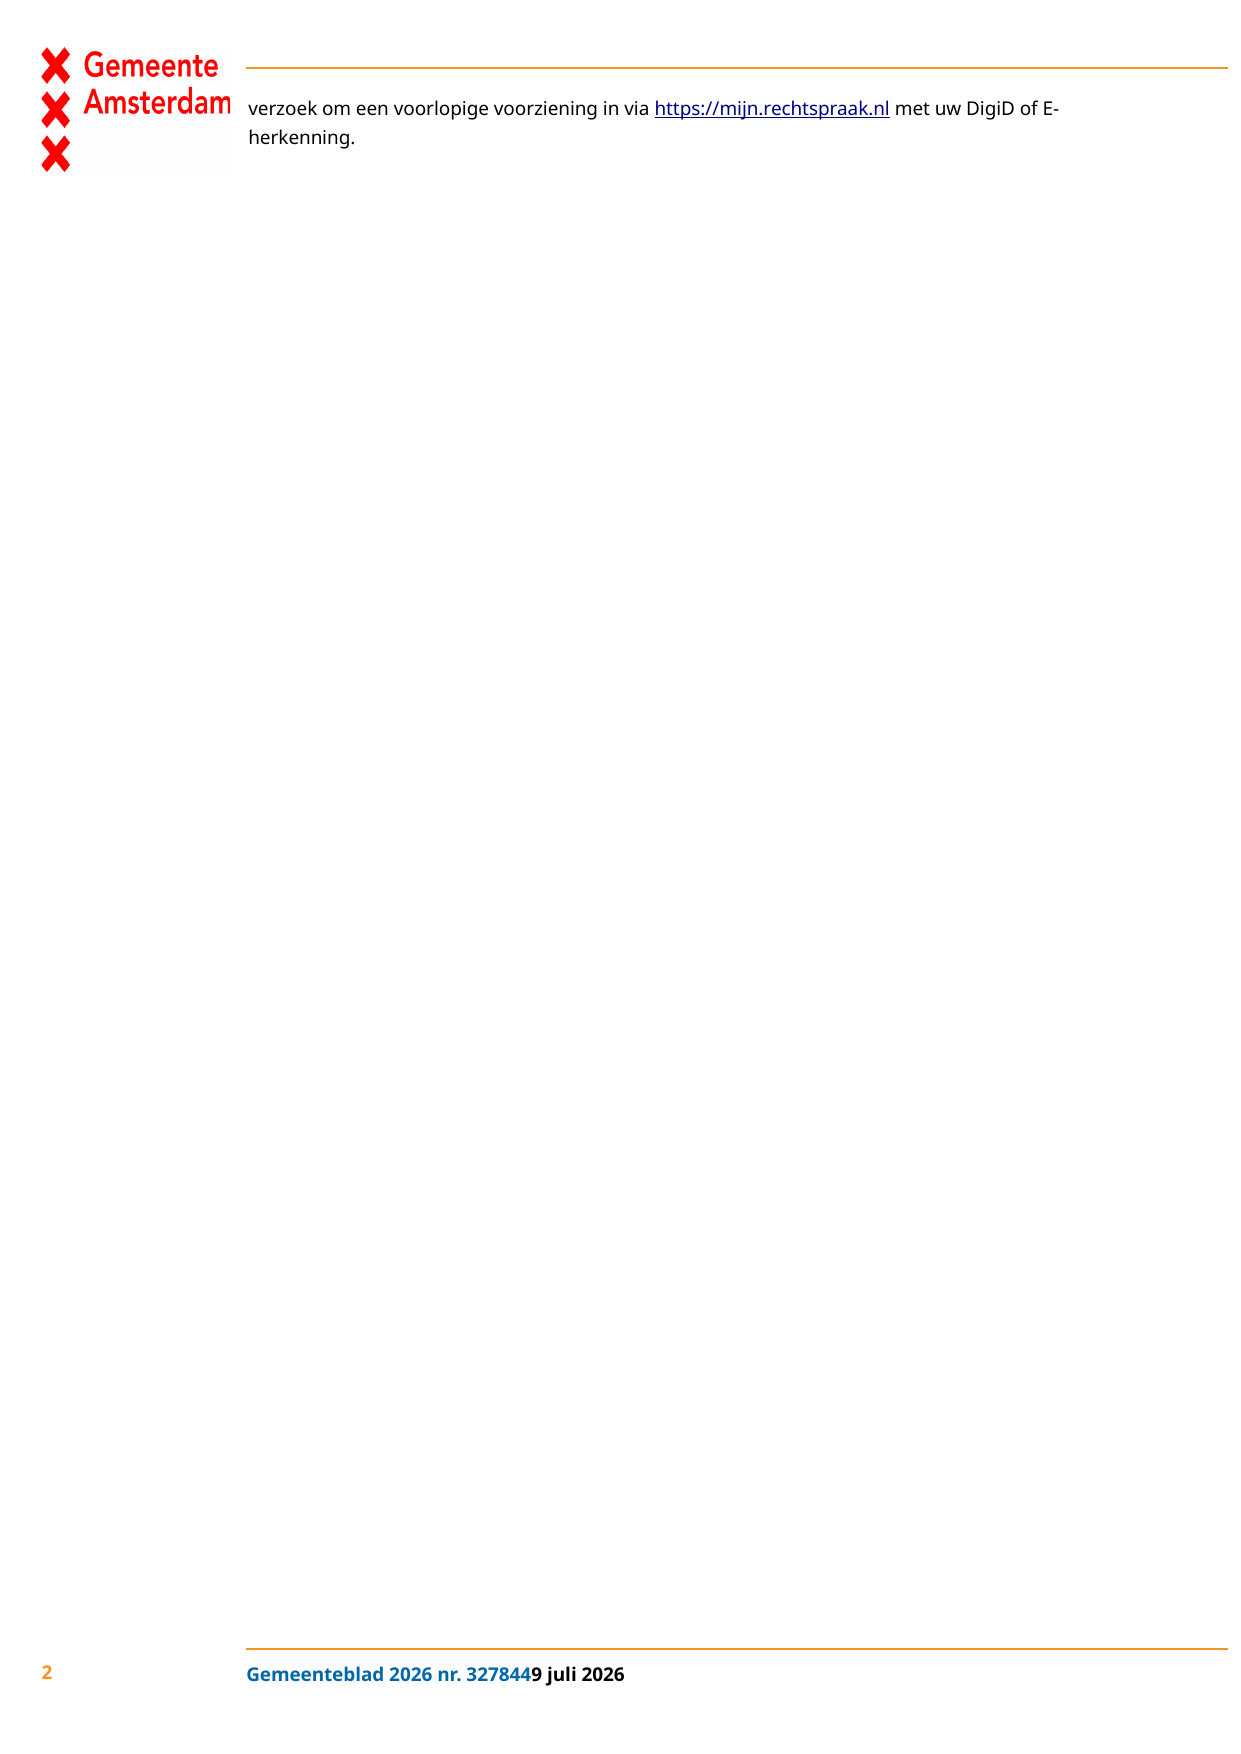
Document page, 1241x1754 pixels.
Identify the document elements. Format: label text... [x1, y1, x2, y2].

picture [41, 47, 231, 172]
text verzoek om een voorlopige voorziening in via https://mijn.rechtspraak.nl met uw DigiD of E-herkenning. [248, 95, 1152, 150]
